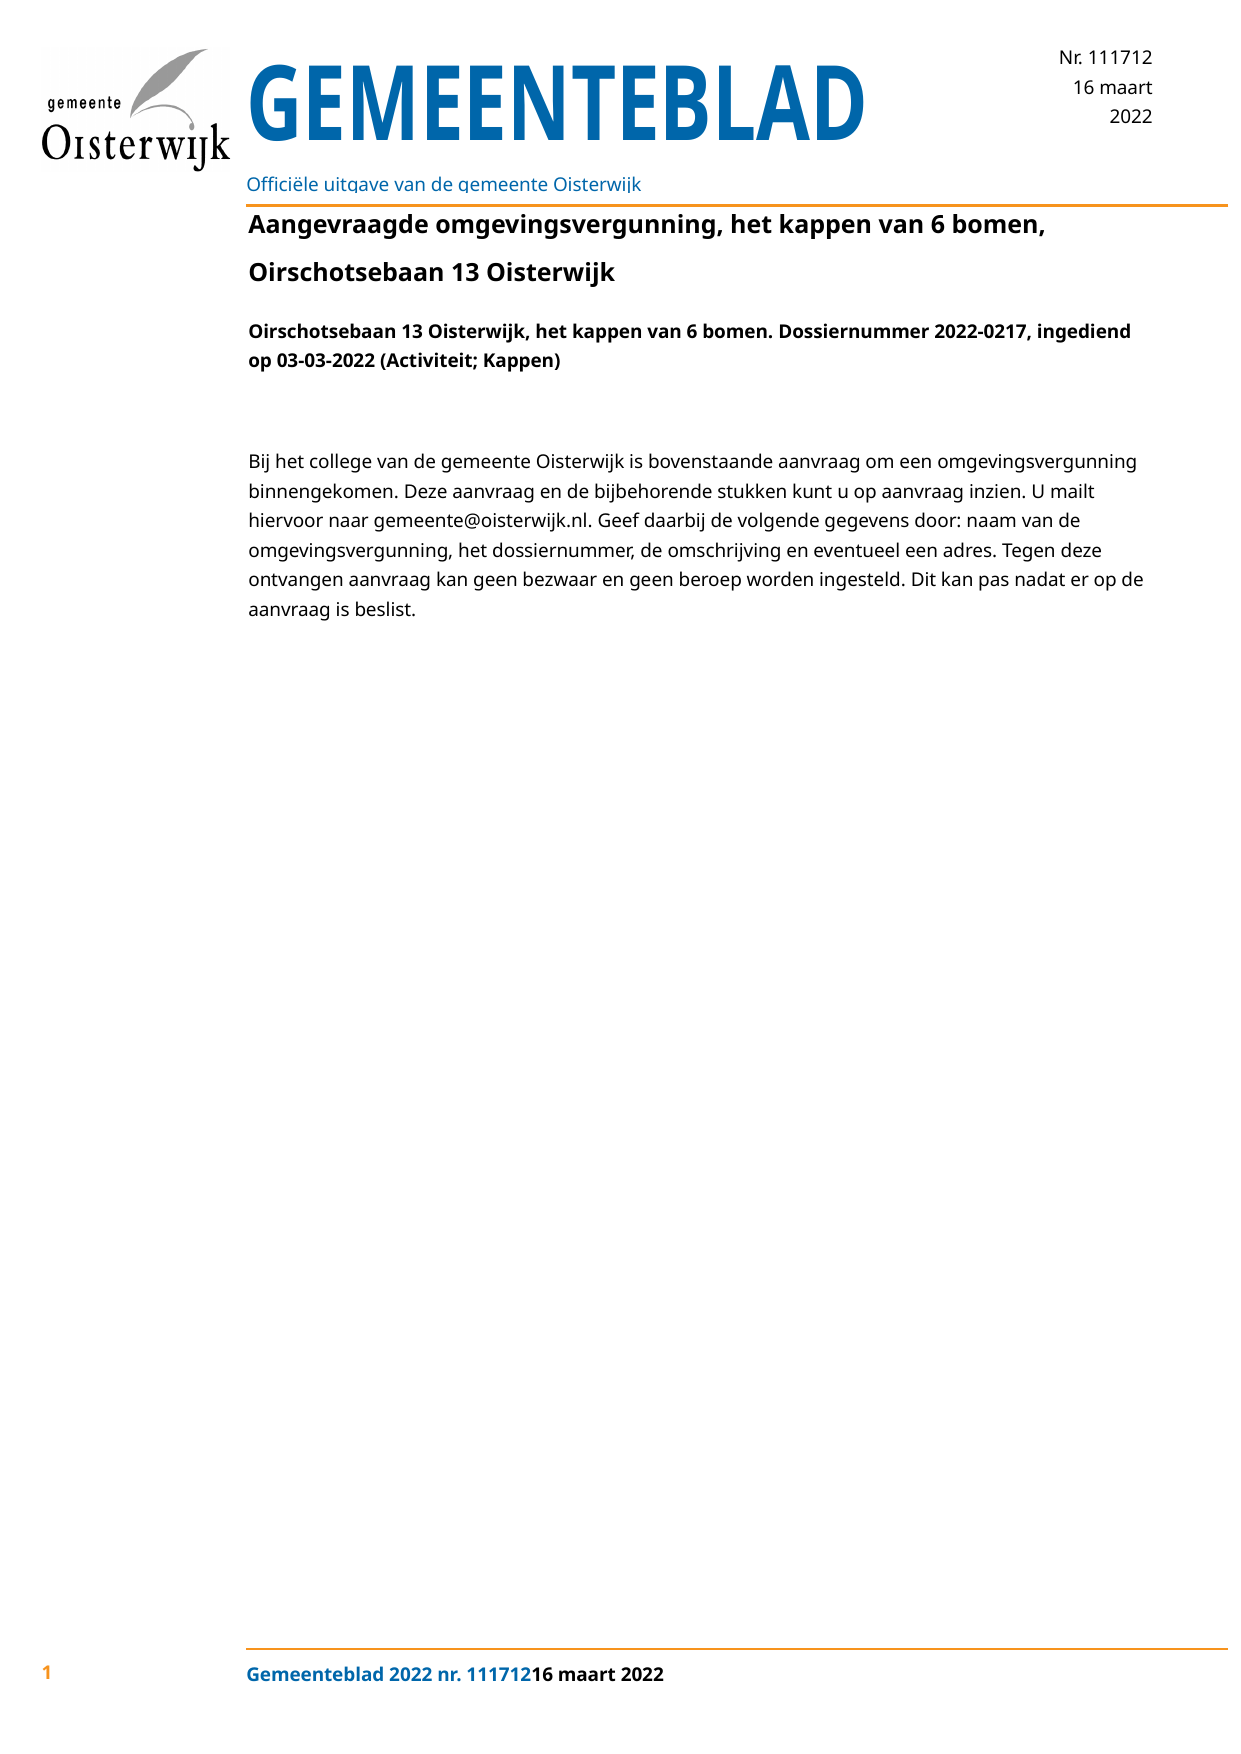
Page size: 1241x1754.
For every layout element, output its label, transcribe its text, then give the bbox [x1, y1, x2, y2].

picture [41, 47, 231, 172]
text Aangevraagde omgevingsvergunning, het kappen van 6 bomen, Oirschotsebaan 13 Oisterwijk [248, 207, 1152, 288]
text Bij het college van de gemeente Oisterwijk is bovenstaande aanvraag om een omgevingsvergunning binnengekomen. Deze aanvraag en de bijbehorende stukken kunt u op aanvraag inzien. U mailt hiervoor naar gemeente@oisterwijk.nl. Geef daarbij de volgende gegevens door: naam van de omgevingsvergunning, het dossiernummer, de omschrijving en eventueel een adres. Tegen deze ontvangen aanvraag kan geen bezwaar en geen beroep worden ingesteld. Dit kan pas nadat er op de aanvraag is beslist. [248, 448, 1152, 622]
text Oirschotsebaan 13 Oisterwijk, het kappen van 6 bomen. Dossiernummer 2022-0217, ingediend op 03-03-2022 (Activiteit; Kappen) [248, 318, 1152, 373]
